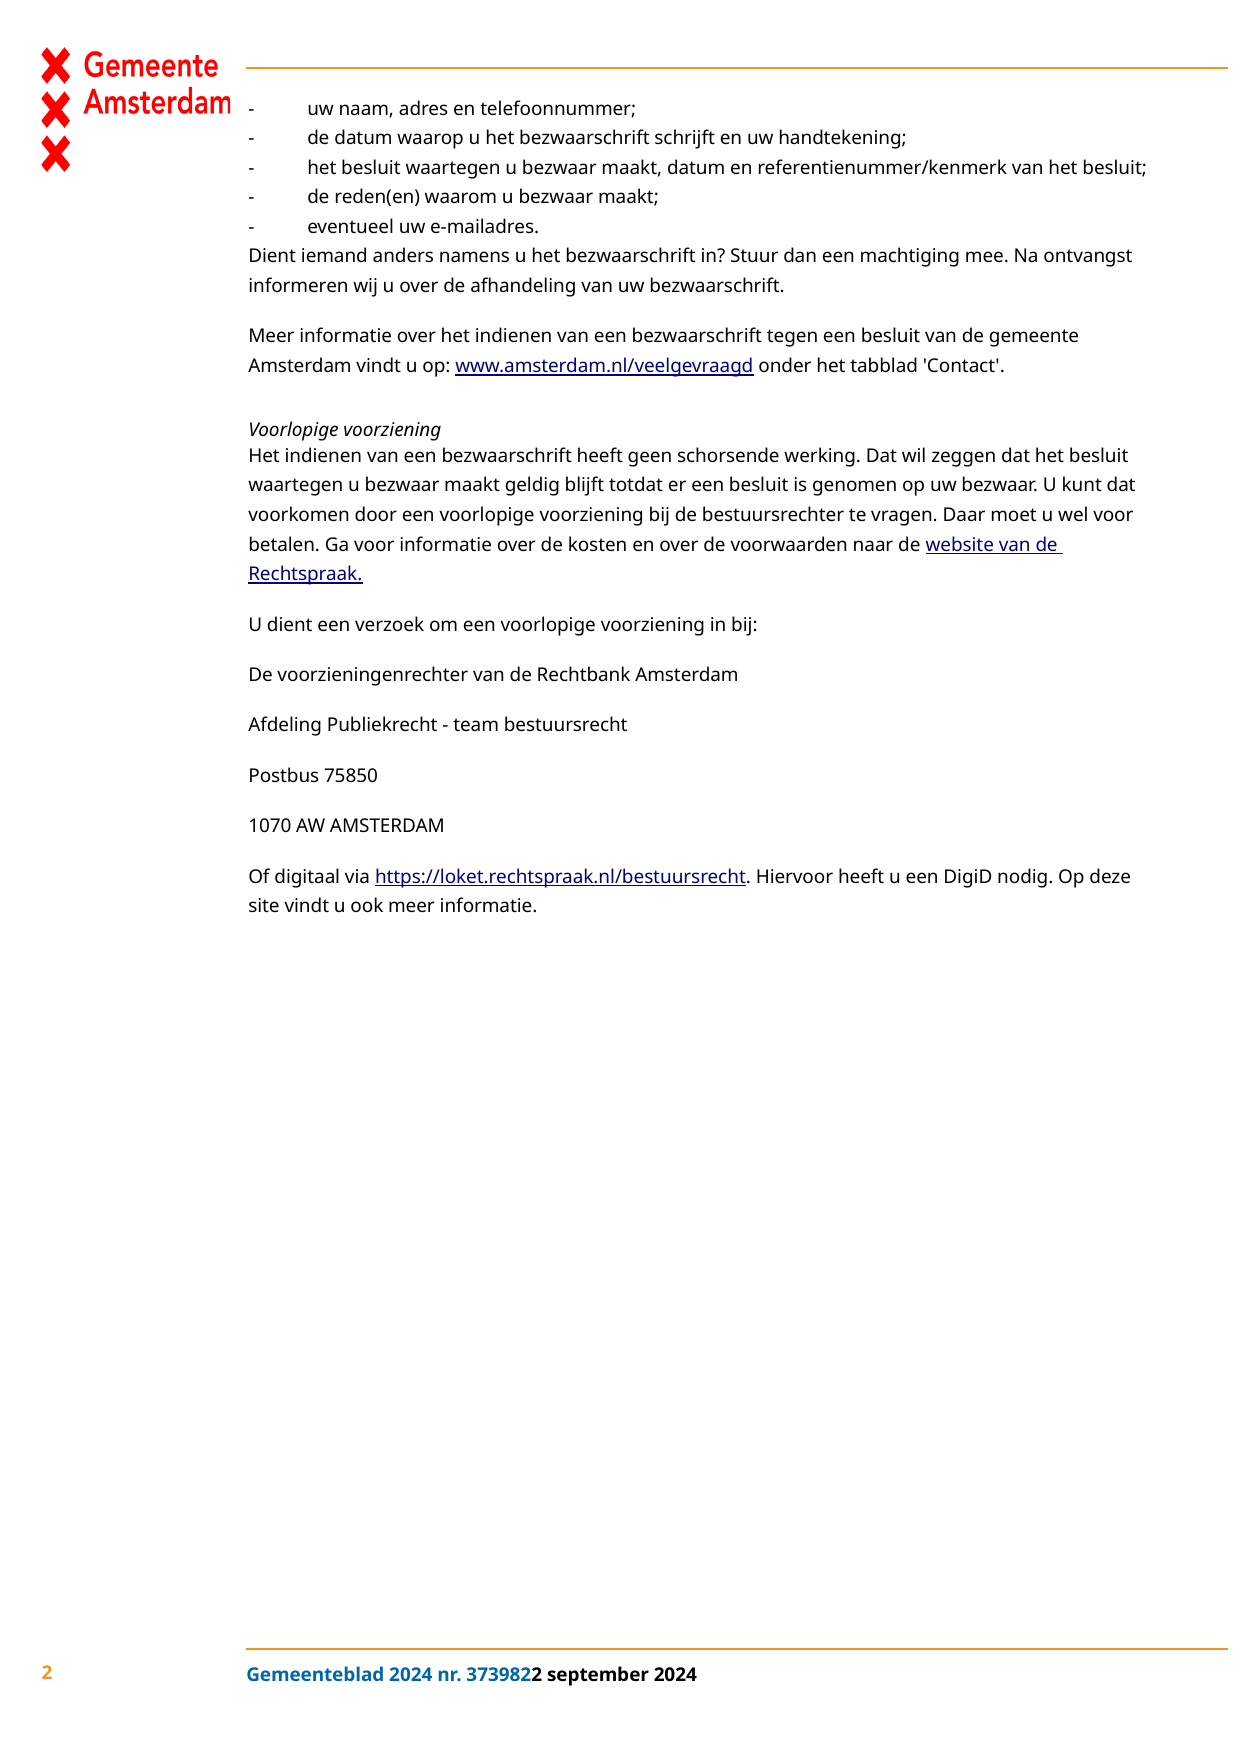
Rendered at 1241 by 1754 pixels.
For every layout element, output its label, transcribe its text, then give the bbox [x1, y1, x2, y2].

list de reden(en) waarom u bezwaar maakt; [248, 183, 1152, 209]
text Of digitaal via https://loket.rechtspraak.nl/bestuursrecht. Hiervoor heeft u een DigiD nodig. Op deze site vindt u ook meer informatie. [248, 863, 1152, 918]
text 1070 AW AMSTERDAM [248, 812, 1152, 838]
text Het indienen van een bezwaarschrift heeft geen schorsende werking. Dat wil zeggen dat het besluit waartegen u bezwaar maakt geldig blijft totdat er een besluit is genomen op uw bezwaar. U kunt dat voorkomen door een voorlopige voorziening bij de bestuursrechter te vragen. Daar moet u wel voor betalen. Ga voor informatie over de kosten en over de voorwaarden naar de website van de Rechtspraak. [248, 442, 1152, 586]
list uw naam, adres en telefoonnummer; [248, 95, 1152, 121]
text Meer informatie over het indienen van een bezwaarschrift tegen een besluit van de gemeente Amsterdam vindt u op: www.amsterdam.nl/veelgevraagd onder het tabblad 'Contact'. [248, 323, 1152, 378]
picture [41, 47, 231, 172]
text Voorlopige voorziening [248, 416, 1152, 442]
list eventueel uw e-mailadres. [248, 213, 1152, 239]
list de datum waarop u het bezwaarschrift schrijft en uw handtekening; [248, 124, 1152, 150]
text U dient een verzoek om een voorlopige voorziening in bij: [248, 611, 1152, 636]
text Afdeling Publiekrecht - team bestuursrecht [248, 712, 1152, 737]
list het besluit waartegen u bezwaar maakt, datum en referentienummer/kenmerk van het besluit; [248, 154, 1152, 180]
text De voorzieningenrechter van de Rechtbank Amsterdam [248, 661, 1152, 687]
text Postbus 75850 [248, 762, 1152, 788]
text Dient iemand anders namens u het bezwaarschrift in? Stuur dan een machtiging mee. Na ontvangst informeren wij u over de afhandeling van uw bezwaarschrift. [248, 243, 1152, 298]
